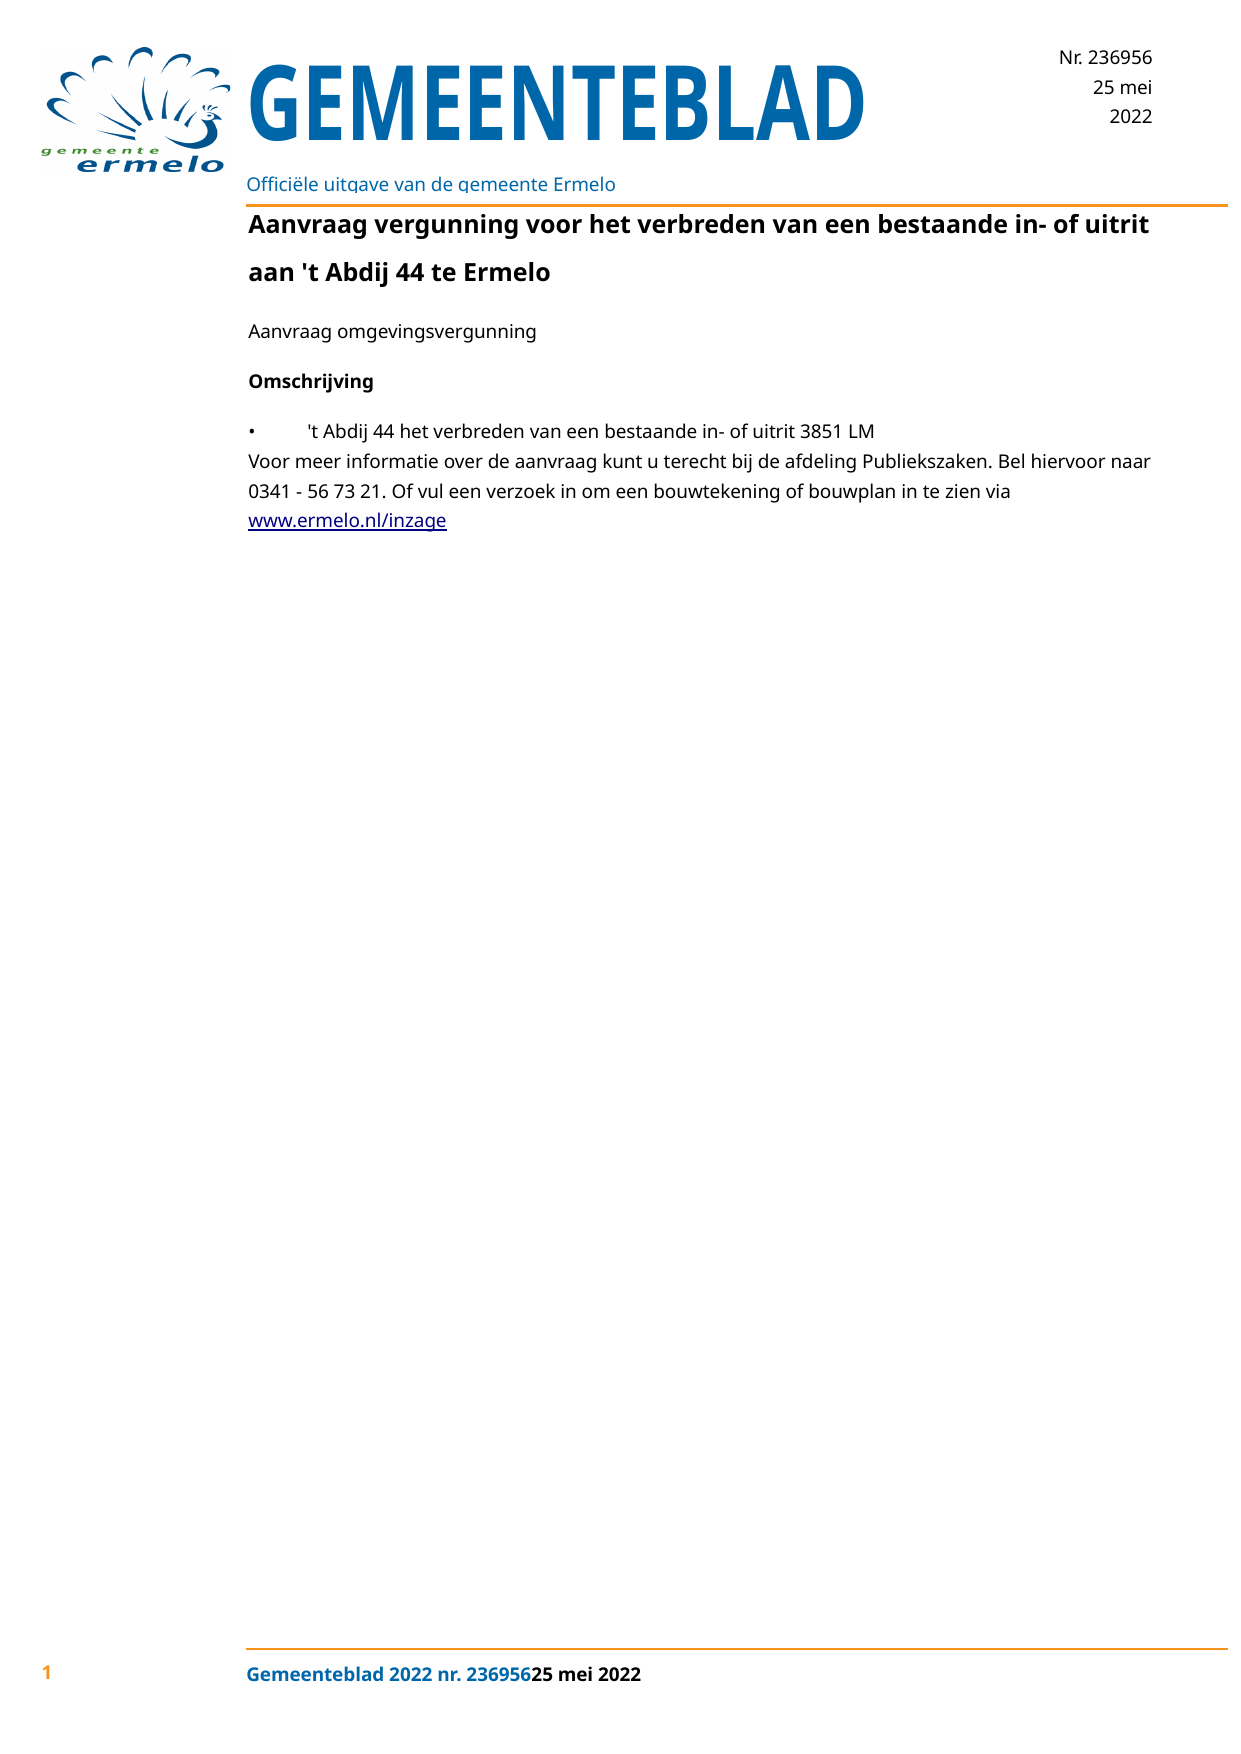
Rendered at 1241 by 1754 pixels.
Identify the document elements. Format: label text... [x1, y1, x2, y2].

text Omschrijving [248, 368, 1152, 394]
list 't Abdij 44 het verbreden van een bestaande in- of uitrit 3851 LM [248, 419, 1152, 444]
picture [41, 47, 231, 172]
text Aanvraag vergunning voor het verbreden van een bestaande in- of uitrit aan 't Abdij 44 te Ermelo [248, 207, 1152, 288]
text Aanvraag omgevingsvergunning [248, 318, 1152, 344]
text Voor meer informatie over de aanvraag kunt u terecht bij de afdeling Publiekszaken. Bel hiervoor naar 0341 - 56 73 21. Of vul een verzoek in om een bouwtekening of bouwplan in te zien via www.ermelo.nl/inzage [248, 448, 1152, 533]
